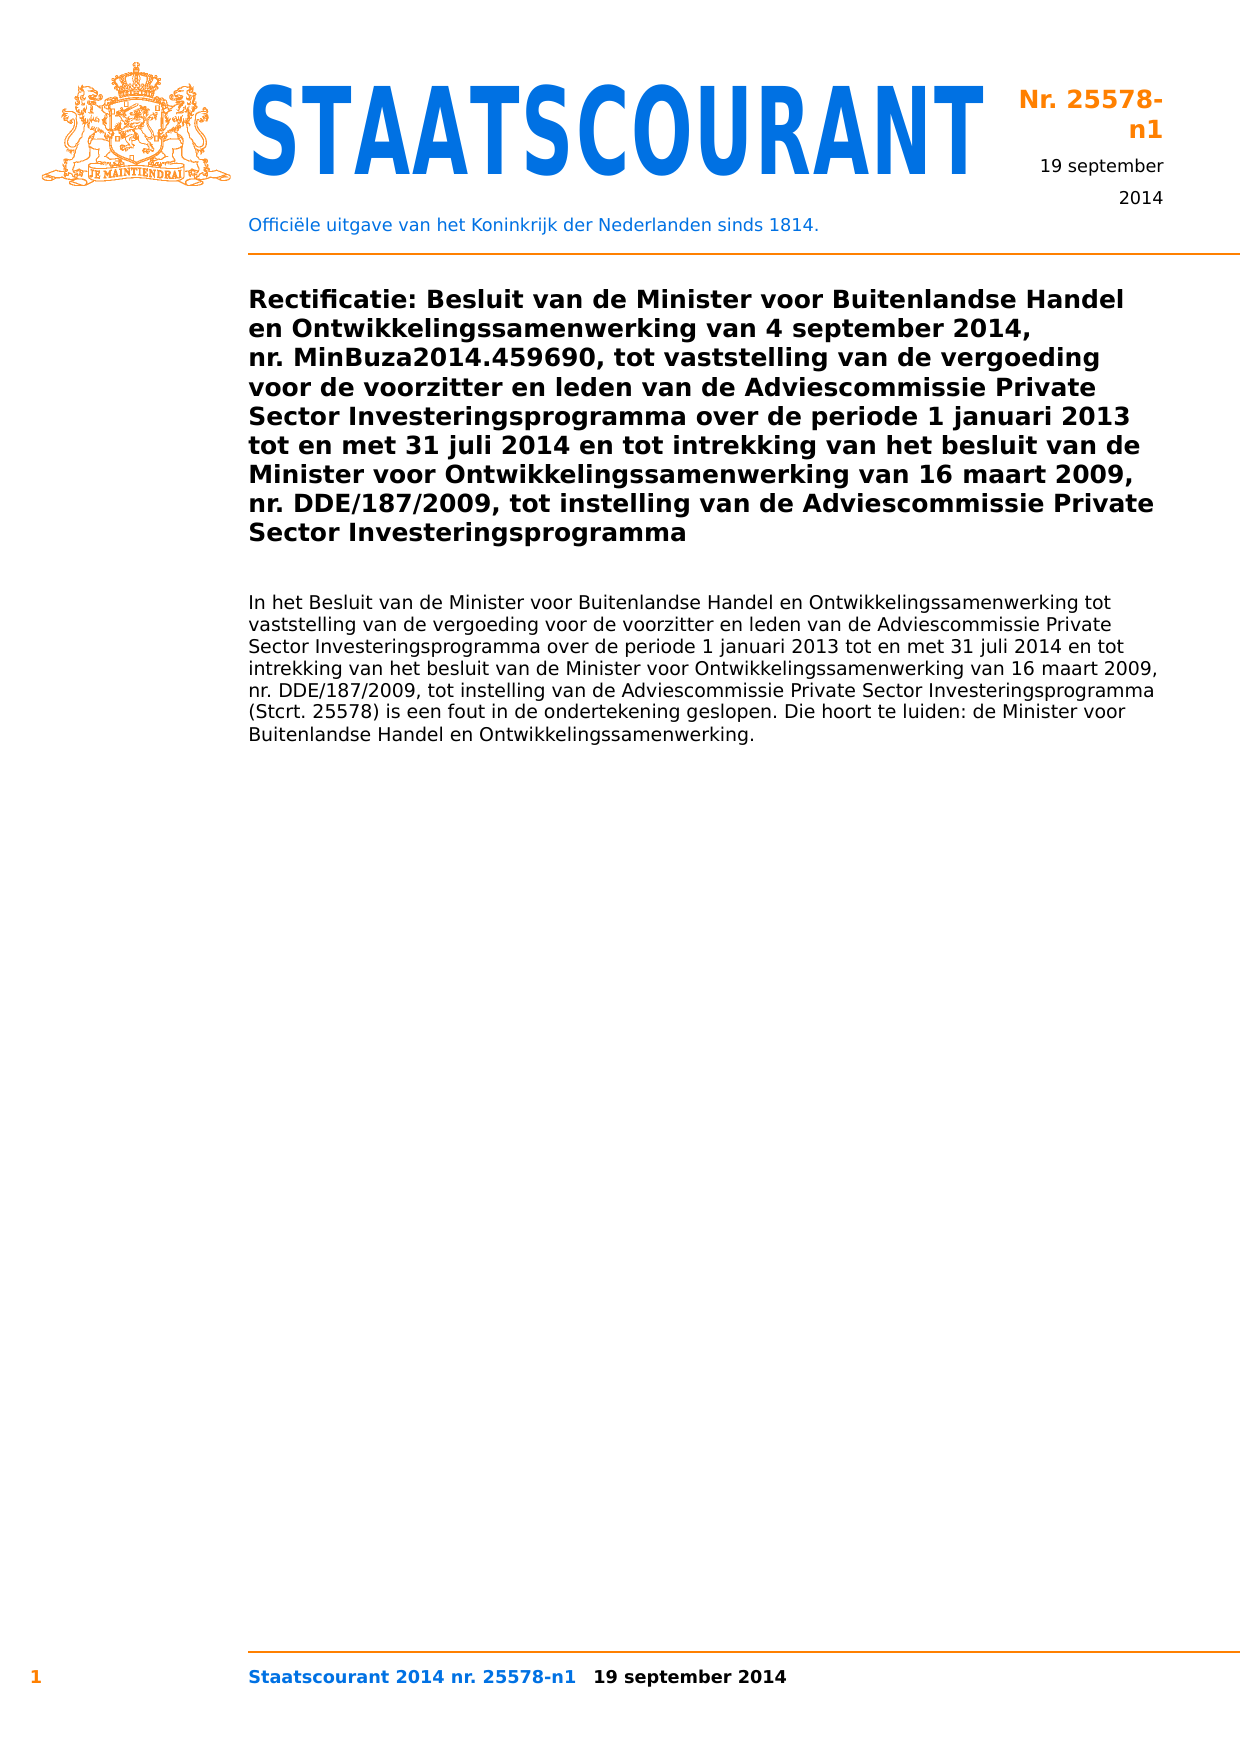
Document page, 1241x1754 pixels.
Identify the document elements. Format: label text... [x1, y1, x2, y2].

table_header Nr. 25578-n1 [998, 62, 1240, 150]
table_header [25, 62, 248, 253]
text In het Besluit van de Minister voor Buitenlandse Handel en Ontwikkelingssamenwerking tot vaststelling van de vergoeding voor de voorzitter en leden van de Adviescommissie Private Sector Investeringsprogramma over de periode 1 januari 2013 tot en met 31 juli 2014 en tot intrekking van het besluit van de Minister voor Ontwikkelingssamenwerking van 16 maart 2009, nr. DDE/187/2009, tot instelling van de Adviescommissie Private Sector Investeringsprogramma (Stcrt. 25578) is een fout in de ondertekening geslopen. Die hoort te luiden: de Minister voor Buitenlandse Handel en Ontwikkelingssamenwerking. [248, 592, 1163, 745]
picture [41, 62, 231, 186]
table_cell 19 september [998, 150, 1240, 182]
subtitle Rectificatie: Besluit van de Minister voor Buitenlandse Handel en Ontwikkelingssamenwerking van 4 september 2014, nr. MinBuza2014.459690, tot vaststelling van de vergoeding voor de voorzitter en leden van de Adviescommissie Private Sector Investeringsprogramma over de periode 1 januari 2013 tot en met 31 juli 2014 en tot intrekking van het besluit van de Minister voor Ontwikkelingssamenwerking van 16 maart 2009, nr. DDE/187/2009, tot instelling van de Adviescommissie Private Sector Investeringsprogramma [248, 285, 1163, 548]
table_header STAATSCOURANT [248, 62, 998, 215]
table_cell 2014 [998, 183, 1240, 215]
table_cell Officiële uitgave van het Koninkrijk der Nederlanden sinds 1814. [248, 215, 1240, 253]
